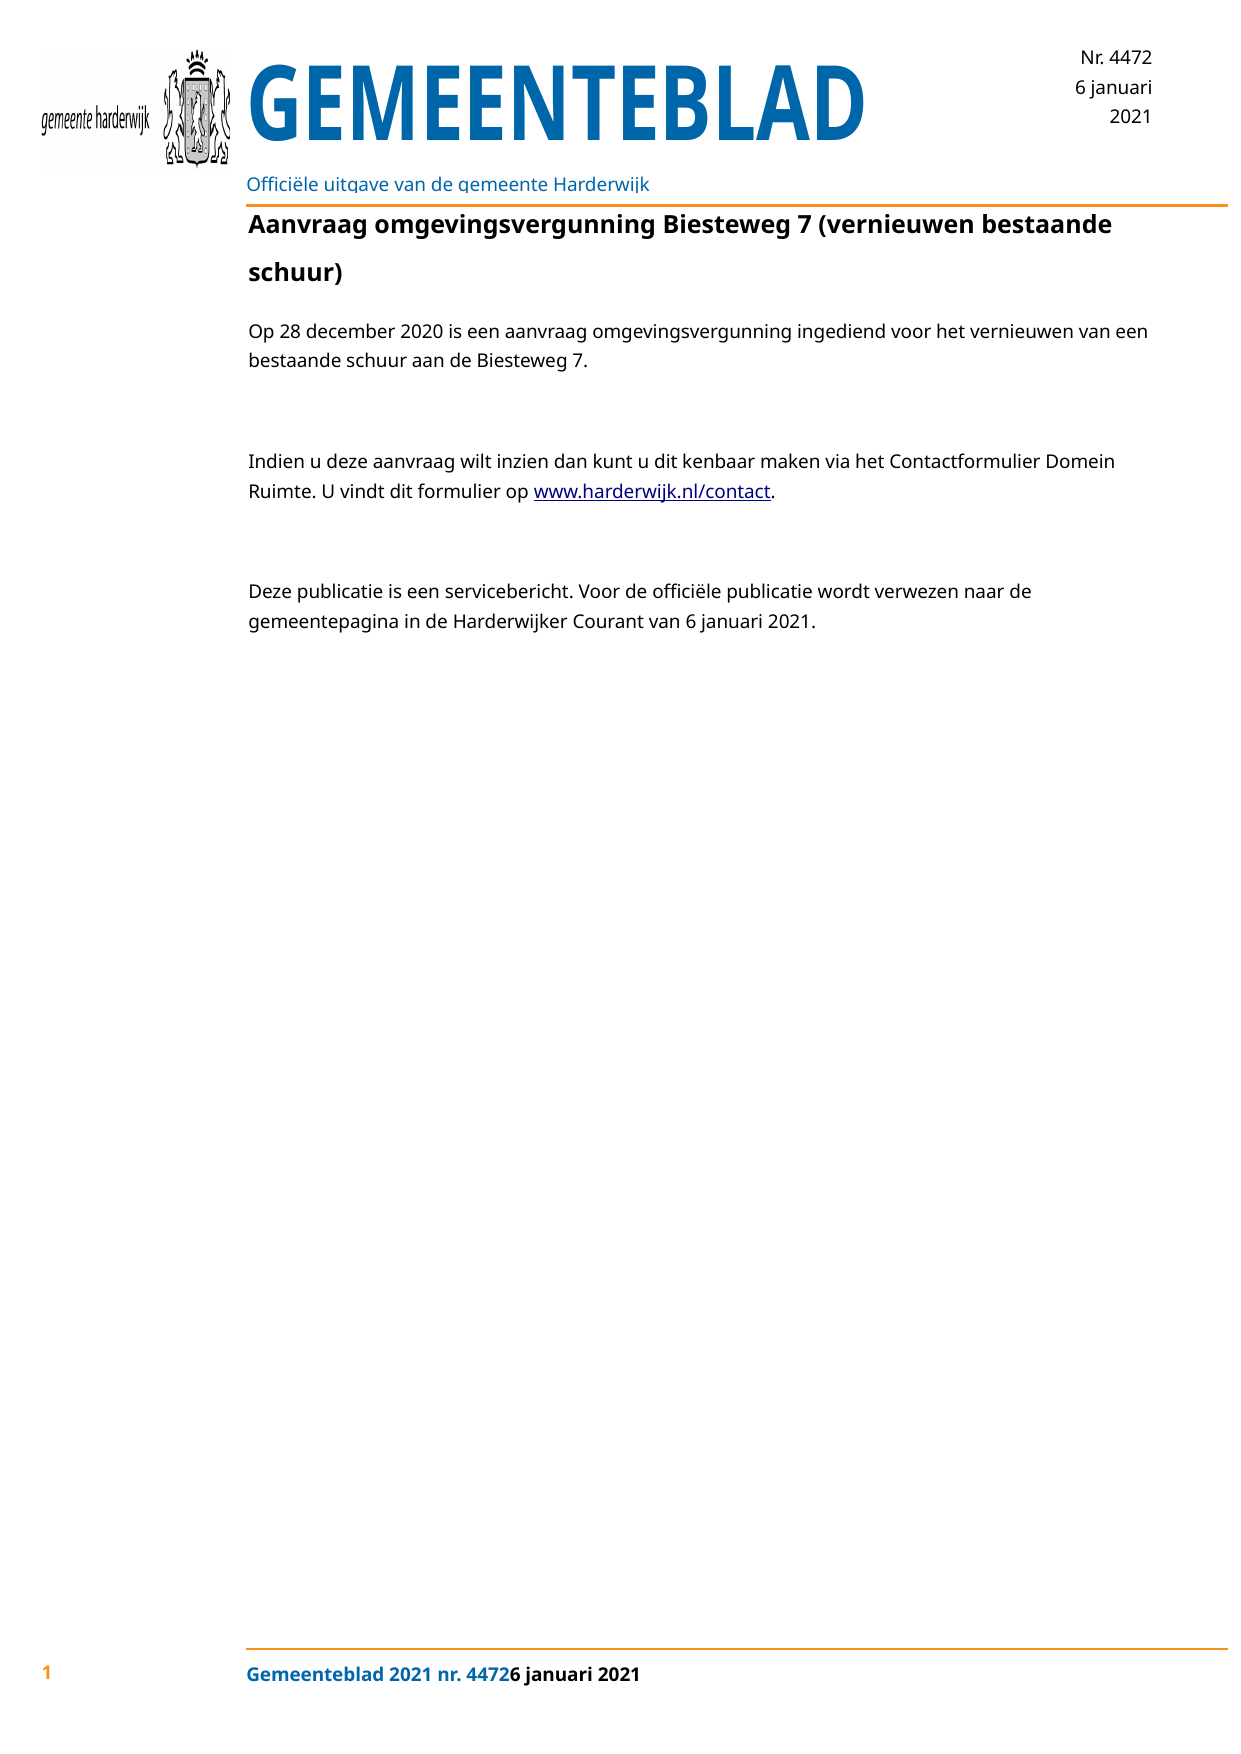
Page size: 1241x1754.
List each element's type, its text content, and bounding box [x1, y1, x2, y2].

text Aanvraag omgevingsvergunning Biesteweg 7 (vernieuwen bestaande schuur) [248, 207, 1152, 288]
text Deze publicatie is een servicebericht. Voor de officiële publicatie wordt verwezen naar de gemeentepagina in de Harderwijker Courant van 6 januari 2021. [248, 579, 1152, 634]
text Indien u deze aanvraag wilt inzien dan kunt u dit kenbaar maken via het Contactformulier Domein Ruimte. U vindt dit formulier op www.harderwijk.nl/contact. [248, 448, 1152, 504]
text Op 28 december 2020 is een aanvraag omgevingsvergunning ingediend voor het vernieuwen van een bestaande schuur aan de Biesteweg 7. [248, 318, 1152, 373]
picture [41, 47, 231, 172]
